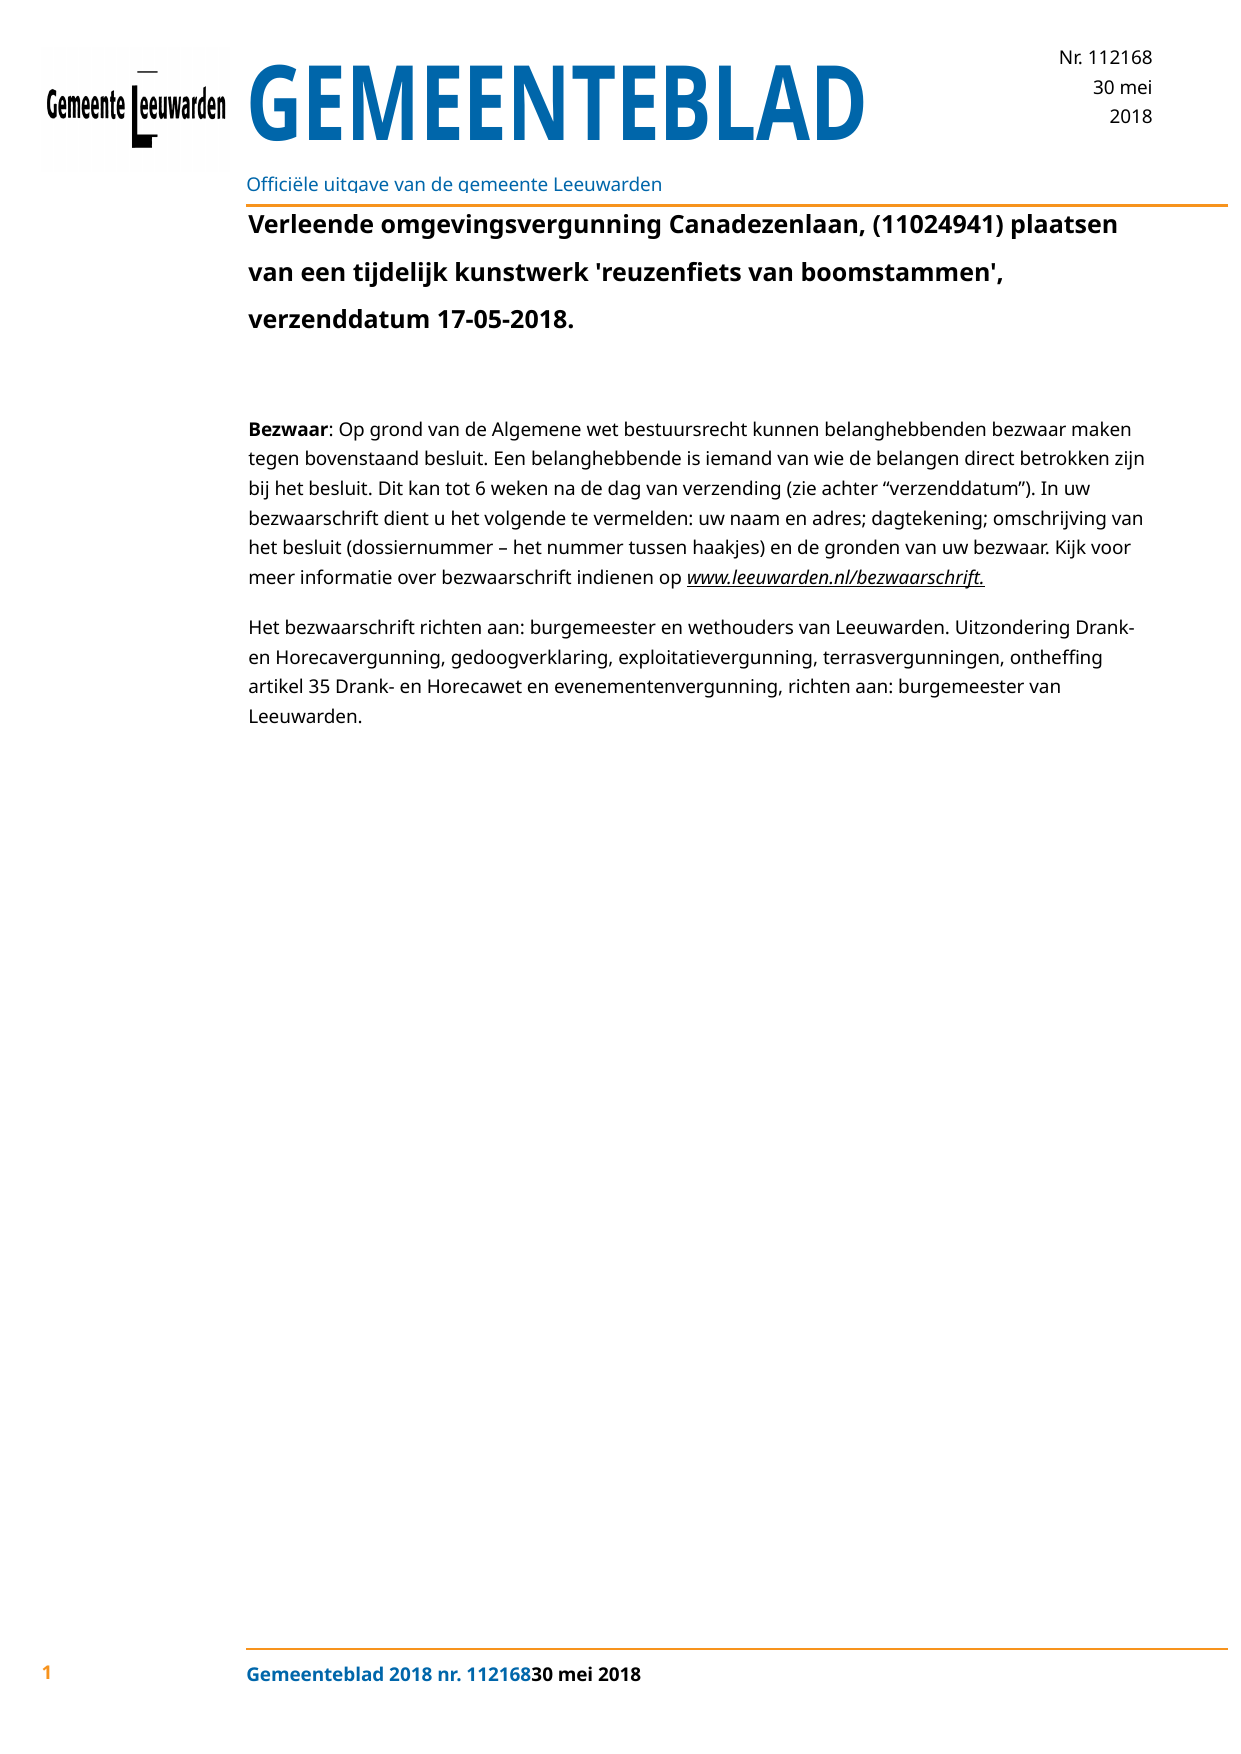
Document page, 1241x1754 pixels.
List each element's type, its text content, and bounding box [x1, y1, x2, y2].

text Bezwaar: Op grond van de Algemene wet bestuursrecht kunnen belanghebbenden bezwaar maken tegen bovenstaand besluit. Een belanghebbende is iemand van wie de belangen direct betrokken zijn bij het besluit. Dit kan tot 6 weken na de dag van verzending (zie achter “verzenddatum”). In uw bezwaarschrift dient u het volgende te vermelden: uw naam en adres; dagtekening; omschrijving van het besluit (dossiernummer – het nummer tussen haakjes) en de gronden van uw bezwaar. Kijk voor meer informatie over bezwaarschrift indienen op www.leeuwarden.nl/bezwaarschrift. [248, 416, 1152, 589]
text Het bezwaarschrift richten aan: burgemeester en wethouders van Leeuwarden. Uitzondering Drank- en Horecavergunning, gedoogverklaring, exploitatievergunning, terrasvergunningen, ontheffing artikel 35 Drank- en Horecawet en evenementenvergunning, richten aan: burgemeester van Leeuwarden. [248, 614, 1152, 729]
text Verleende omgevingsvergunning Canadezenlaan, (11024941) plaatsen van een tijdelijk kunstwerk 'reuzenfiets van boomstammen', verzenddatum 17-05-2018. [248, 207, 1152, 336]
picture [41, 47, 231, 172]
